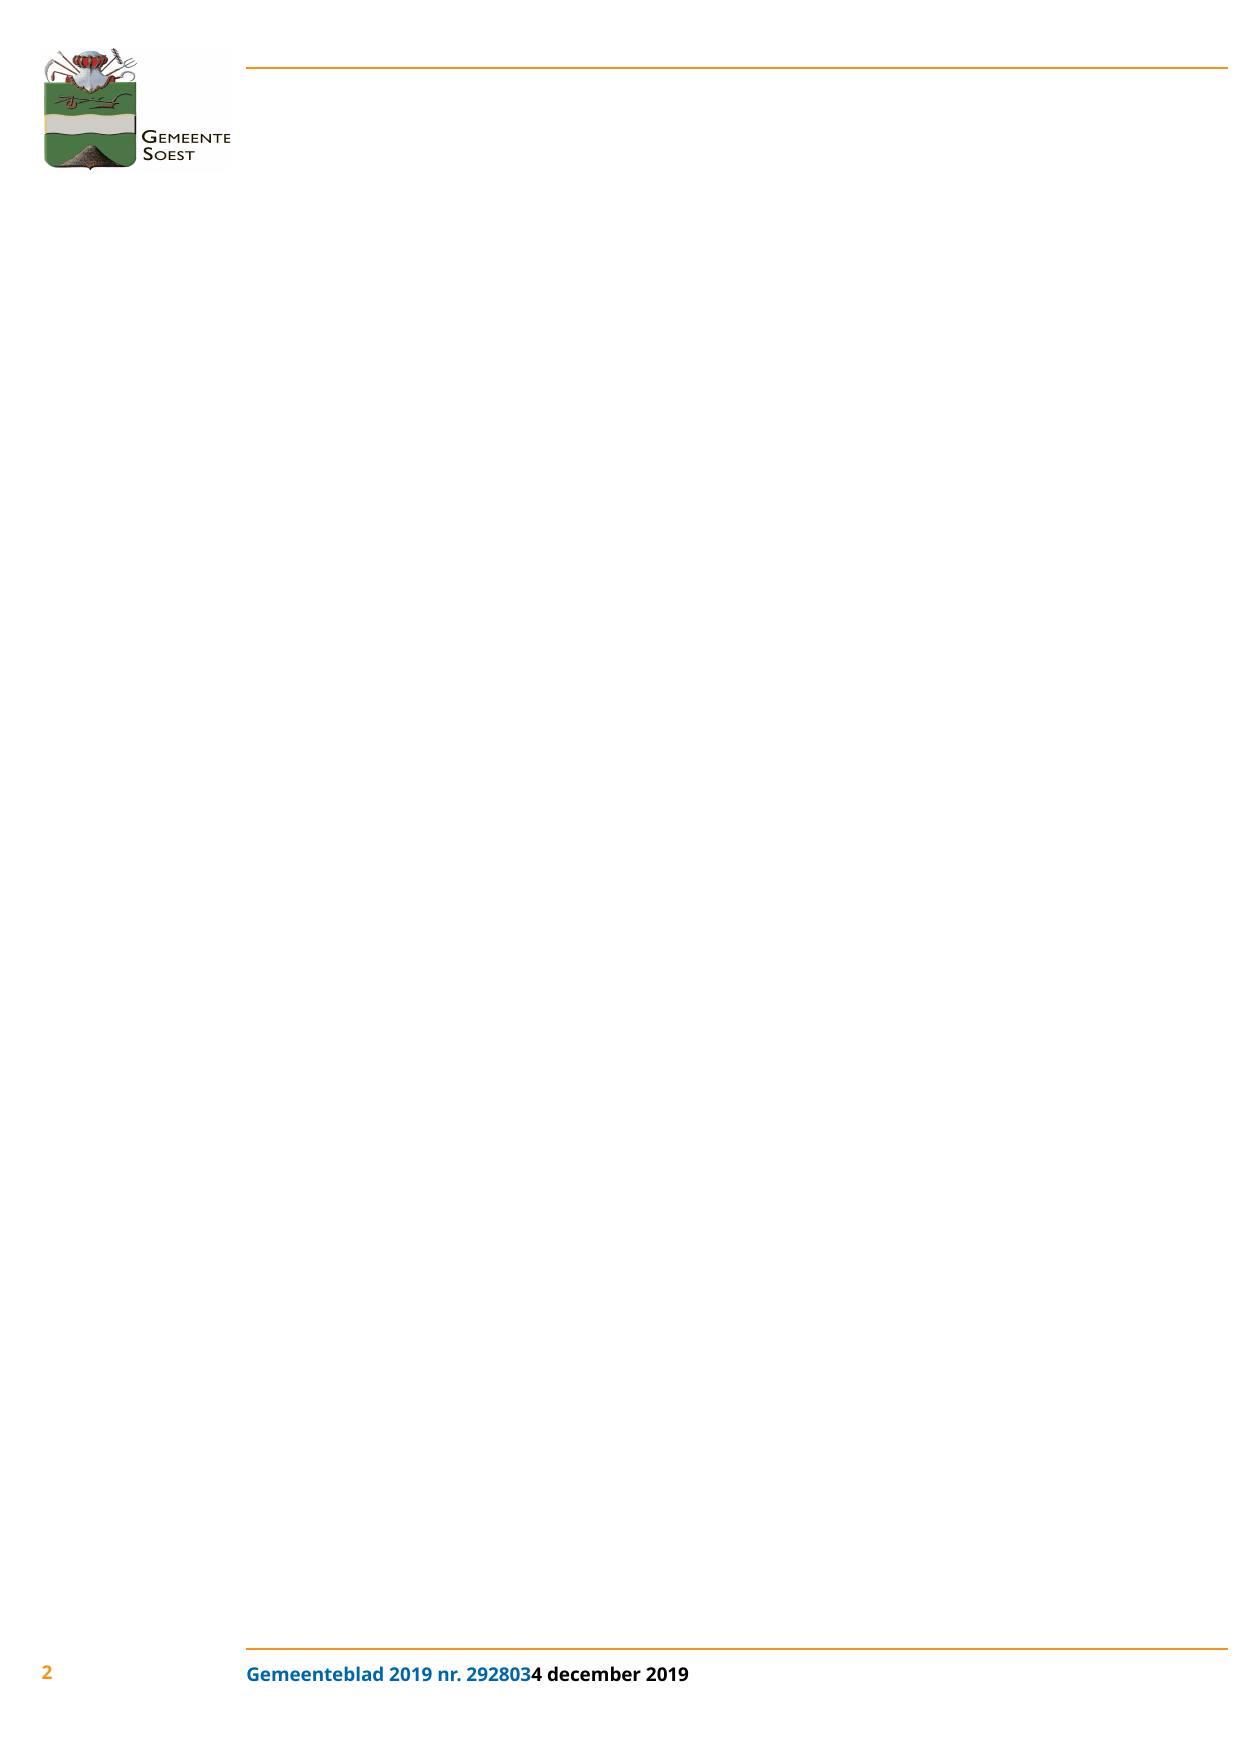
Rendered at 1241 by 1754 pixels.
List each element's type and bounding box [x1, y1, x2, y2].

picture [41, 47, 231, 172]
